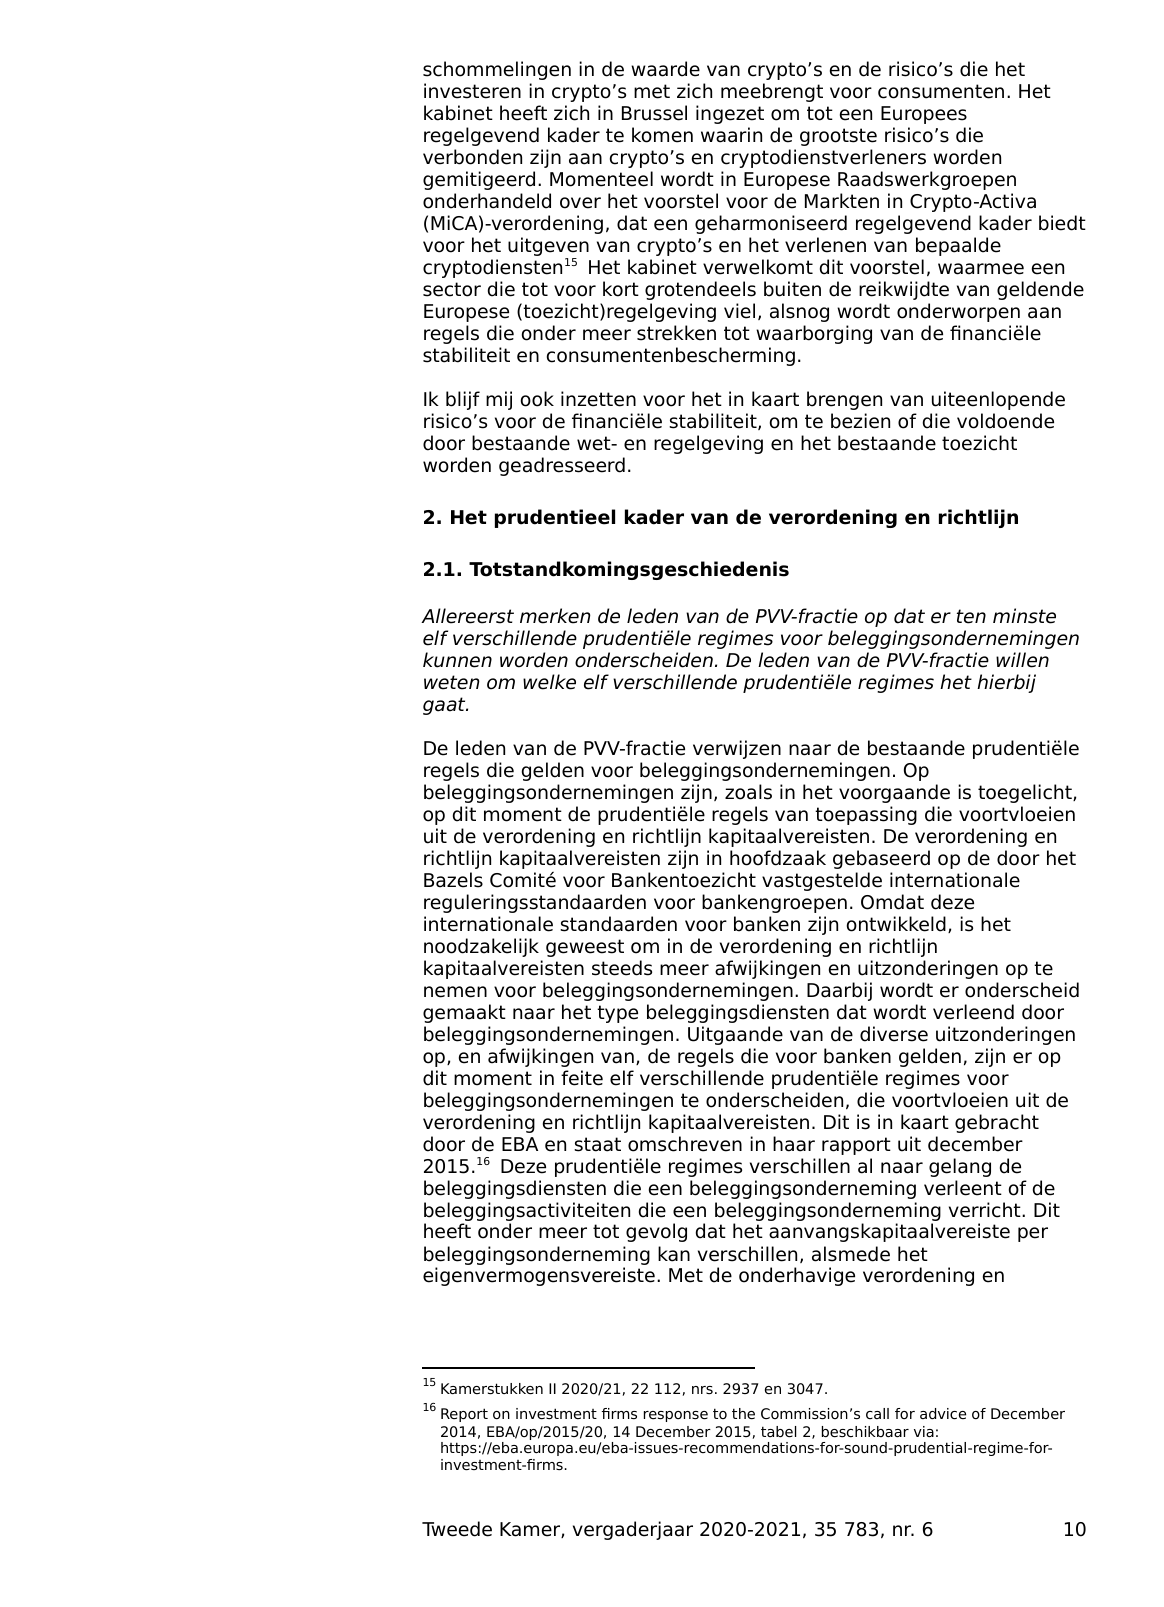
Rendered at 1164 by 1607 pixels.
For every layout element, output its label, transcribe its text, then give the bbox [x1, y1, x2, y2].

subtitle 2.1. Totstandkomingsgeschiedenis [422, 559, 1087, 581]
subtitle 2. Het prudentieel kader van de verordening en richtlijn [422, 507, 1087, 529]
text De leden van de PVV-fractie verwijzen naar de bestaande prudentiële regels die gelden voor beleggingsondernemingen. Op beleggingsondernemingen zijn, zoals in het voorgaande is toegelicht, op dit moment de prudentiële regels van toepassing die voortvloeien uit de verordening en richtlijn kapitaalvereisten. De verordening en richtlijn kapitaalvereisten zijn in hoofdzaak gebaseerd op de door het Bazels Comité voor Bankentoezicht vastgestelde internationale reguleringsstandaarden voor bankengroepen. Omdat deze internationale standaarden voor banken zijn ontwikkeld, is het noodzakelijk geweest om in de verordening en richtlijn kapitaalvereisten steeds meer afwijkingen en uitzonderingen op te nemen voor beleggingsondernemingen. Daarbij wordt er onderscheid gemaakt naar het type beleggingsdiensten dat wordt verleend door beleggingsondernemingen. Uitgaande van de diverse uitzonderingen op, en afwijkingen van, de regels die voor banken gelden, zijn er op dit moment in feite elf verschillende prudentiële regimes voor beleggingsondernemingen te onderscheiden, die voortvloeien uit de verordening en richtlijn kapitaalvereisten. Dit is in kaart gebracht door de EBA en staat omschreven in haar rapport uit december 2015. Deze prudentiële regimes verschillen al naar gelang de beleggingsdiensten die een beleggingsonderneming verleent of de beleggingsactiviteiten die een beleggingsonderneming verricht. Dit heeft onder meer tot gevolg dat het aanvangskapitaalvereiste per beleggingsonderneming kan verschillen, alsmede het eigenvermogensvereiste. Met de onderhavige verordening en [422, 738, 1087, 1287]
text Report on investment firms response to the Commission’s call for advice of December 2014, EBA/op/2015/20, 14 December 2015, tabel 2, beschikbaar via: https://eba.europa.eu/eba-issues-recommendations-for-sound-prudential-regime-for-investment-firms. [422, 1402, 1087, 1474]
text schommelingen in de waarde van crypto’s en de risico’s die het investeren in crypto’s met zich meebrengt voor consumenten. Het kabinet heeft zich in Brussel ingezet om tot een Europees regelgevend kader te komen waarin de grootste risico’s die verbonden zijn aan crypto’s en cryptodienstverleners worden gemitigeerd. Momenteel wordt in Europese Raadswerkgroepen onderhandeld over het voorstel voor de Markten in Crypto-Activa (MiCA)-verordening, dat een geharmoniseerd regelgevend kader biedt voor het uitgeven van crypto’s en het verlenen van bepaalde cryptodiensten Het kabinet verwelkomt dit voorstel, waarmee een sector die tot voor kort grotendeels buiten de reikwijdte van geldende Europese (toezicht)regelgeving viel, alsnog wordt onderworpen aan regels die onder meer strekken tot waarborging van de financiële stabiliteit en consumentenbescherming. [422, 59, 1087, 367]
text Ik blijf mij ook inzetten voor het in kaart brengen van uiteenlopende risico’s voor de financiële stabiliteit, om te bezien of die voldoende door bestaande wet- en regelgeving en het bestaande toezicht worden geadresseerd. [422, 389, 1087, 477]
text Kamerstukken II 2020/21, 22 112, nrs. 2937 en 3047. [422, 1377, 1087, 1399]
text Allereerst merken de leden van de PVV-fractie op dat er ten minste elf verschillende prudentiële regimes voor beleggingsondernemingen kunnen worden onderscheiden. De leden van de PVV-fractie willen weten om welke elf verschillende prudentiële regimes het hierbij gaat. [422, 606, 1087, 716]
